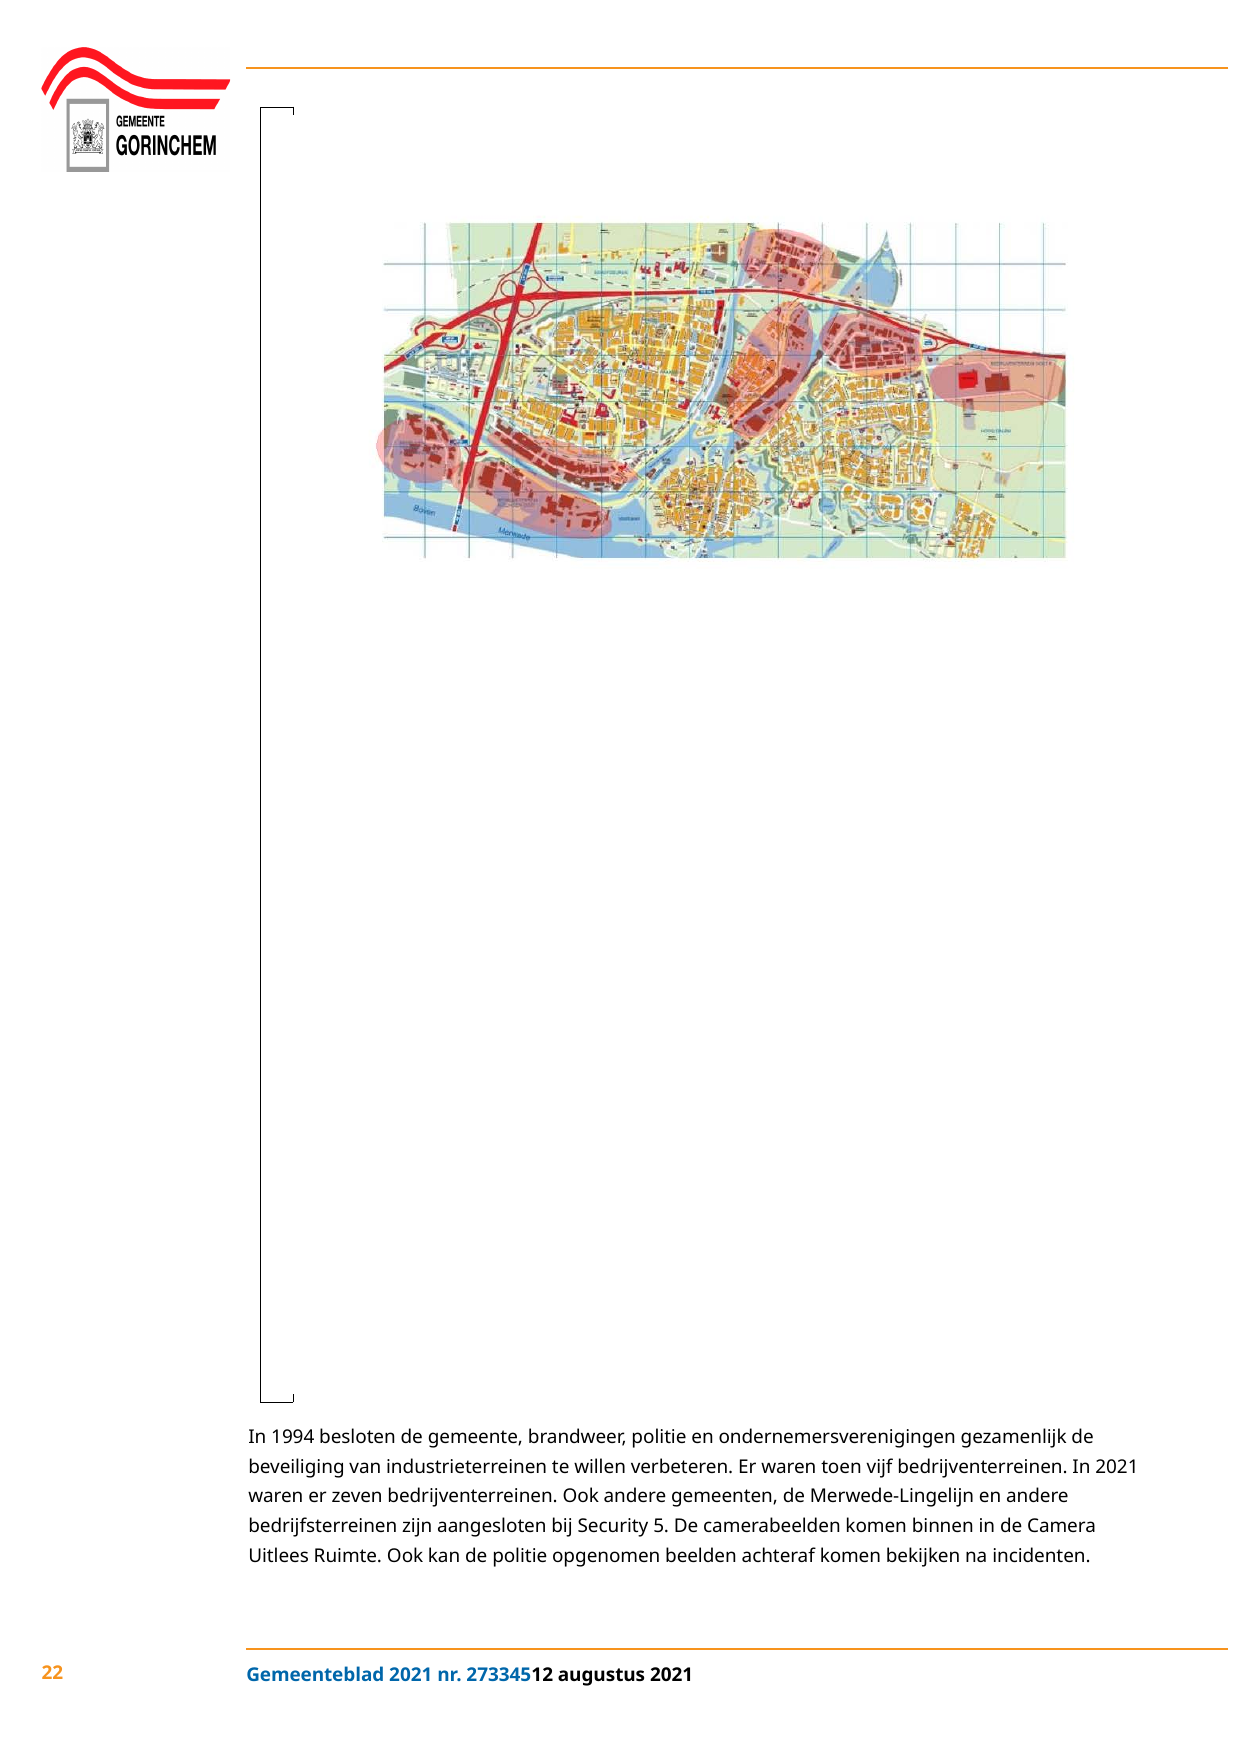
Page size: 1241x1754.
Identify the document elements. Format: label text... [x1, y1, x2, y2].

picture [41, 47, 231, 172]
text In 1994 besloten de gemeente, brandweer, politie en ondernemersverenigingen gezamenlijk de beveiliging van industrieterreinen te willen verbeteren. Er waren toen vijf bedrijventerreinen. In 2021 waren er zeven bedrijventerreinen. Ook andere gemeenten, de Merwede-Lingelijn en andere bedrijfsterreinen zijn aangesloten bij Security 5. De camerabeelden komen binnen in de Camera Uitlees Ruimte. Ook kan de politie opgenomen beelden achteraf komen bekijken na incidenten. [248, 1423, 1152, 1567]
picture [268, 115, 1173, 1394]
